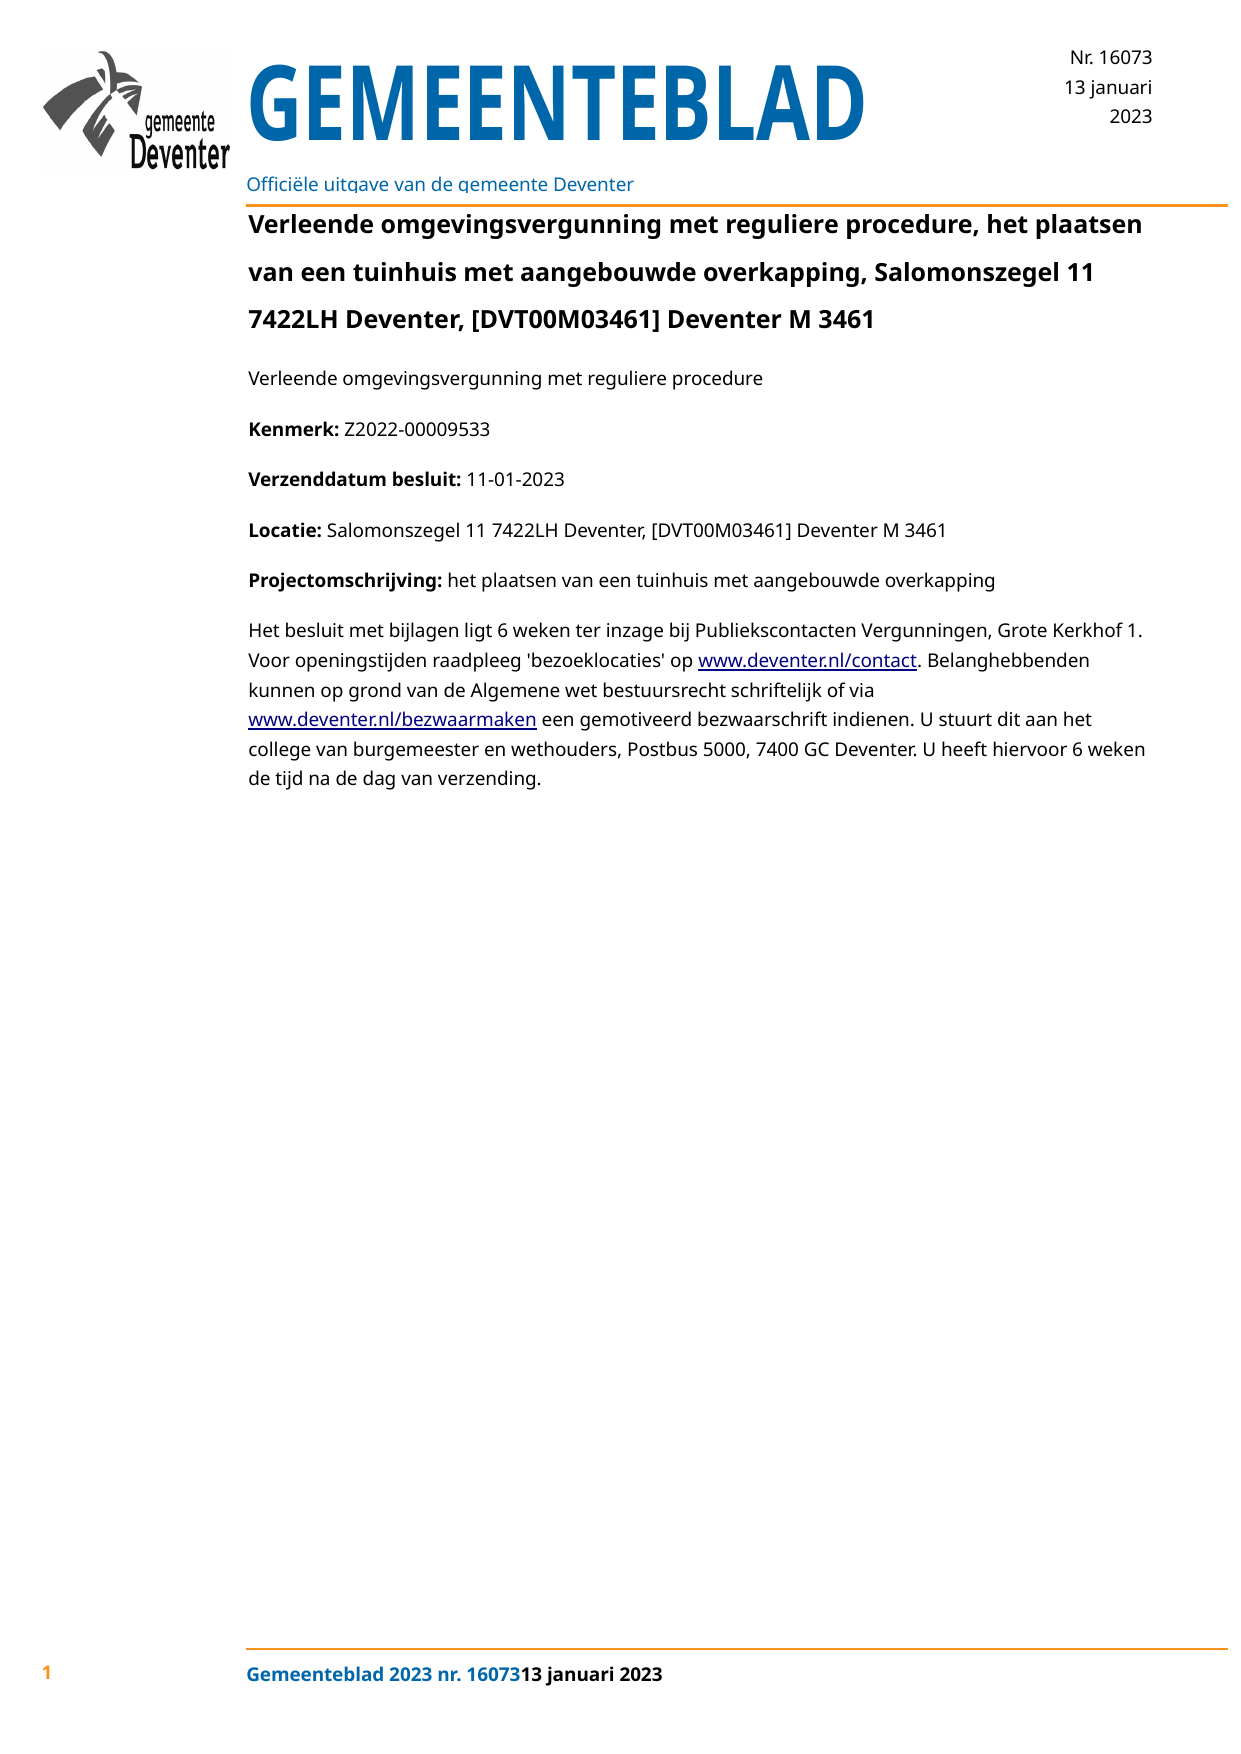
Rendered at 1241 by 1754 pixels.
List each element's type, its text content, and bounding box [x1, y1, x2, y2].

text Locatie: Salomonszegel 11 7422LH Deventer, [DVT00M03461] Deventer M 3461 [248, 517, 1152, 542]
text Kenmerk: Z2022-00009533 [248, 416, 1152, 442]
picture [41, 47, 231, 172]
text Verzenddatum besluit: 11-01-2023 [248, 466, 1152, 492]
text Verleende omgevingsvergunning met reguliere procedure, het plaatsen van een tuinhuis met aangebouwde overkapping, Salomonszegel 11 7422LH Deventer, [DVT00M03461] Deventer M 3461 [248, 207, 1152, 336]
text Het besluit met bijlagen ligt 6 weken ter inzage bij Publiekscontacten Vergunningen, Grote Kerkhof 1. Voor openingstijden raadpleeg 'bezoeklocaties' op www.deventer.nl/contact. Belanghebbenden kunnen op grond van de Algemene wet bestuursrecht schriftelijk of via www.deventer.nl/bezwaarmaken een gemotiveerd bezwaarschrift indienen. U stuurt dit aan het college van burgemeester en wethouders, Postbus 5000, 7400 GC Deventer. U heeft hiervoor 6 weken de tijd na de dag van verzending. [248, 618, 1152, 791]
text Projectomschrijving: het plaatsen van een tuinhuis met aangebouwde overkapping [248, 567, 1152, 593]
text Verleende omgevingsvergunning met reguliere procedure [248, 366, 1152, 391]
